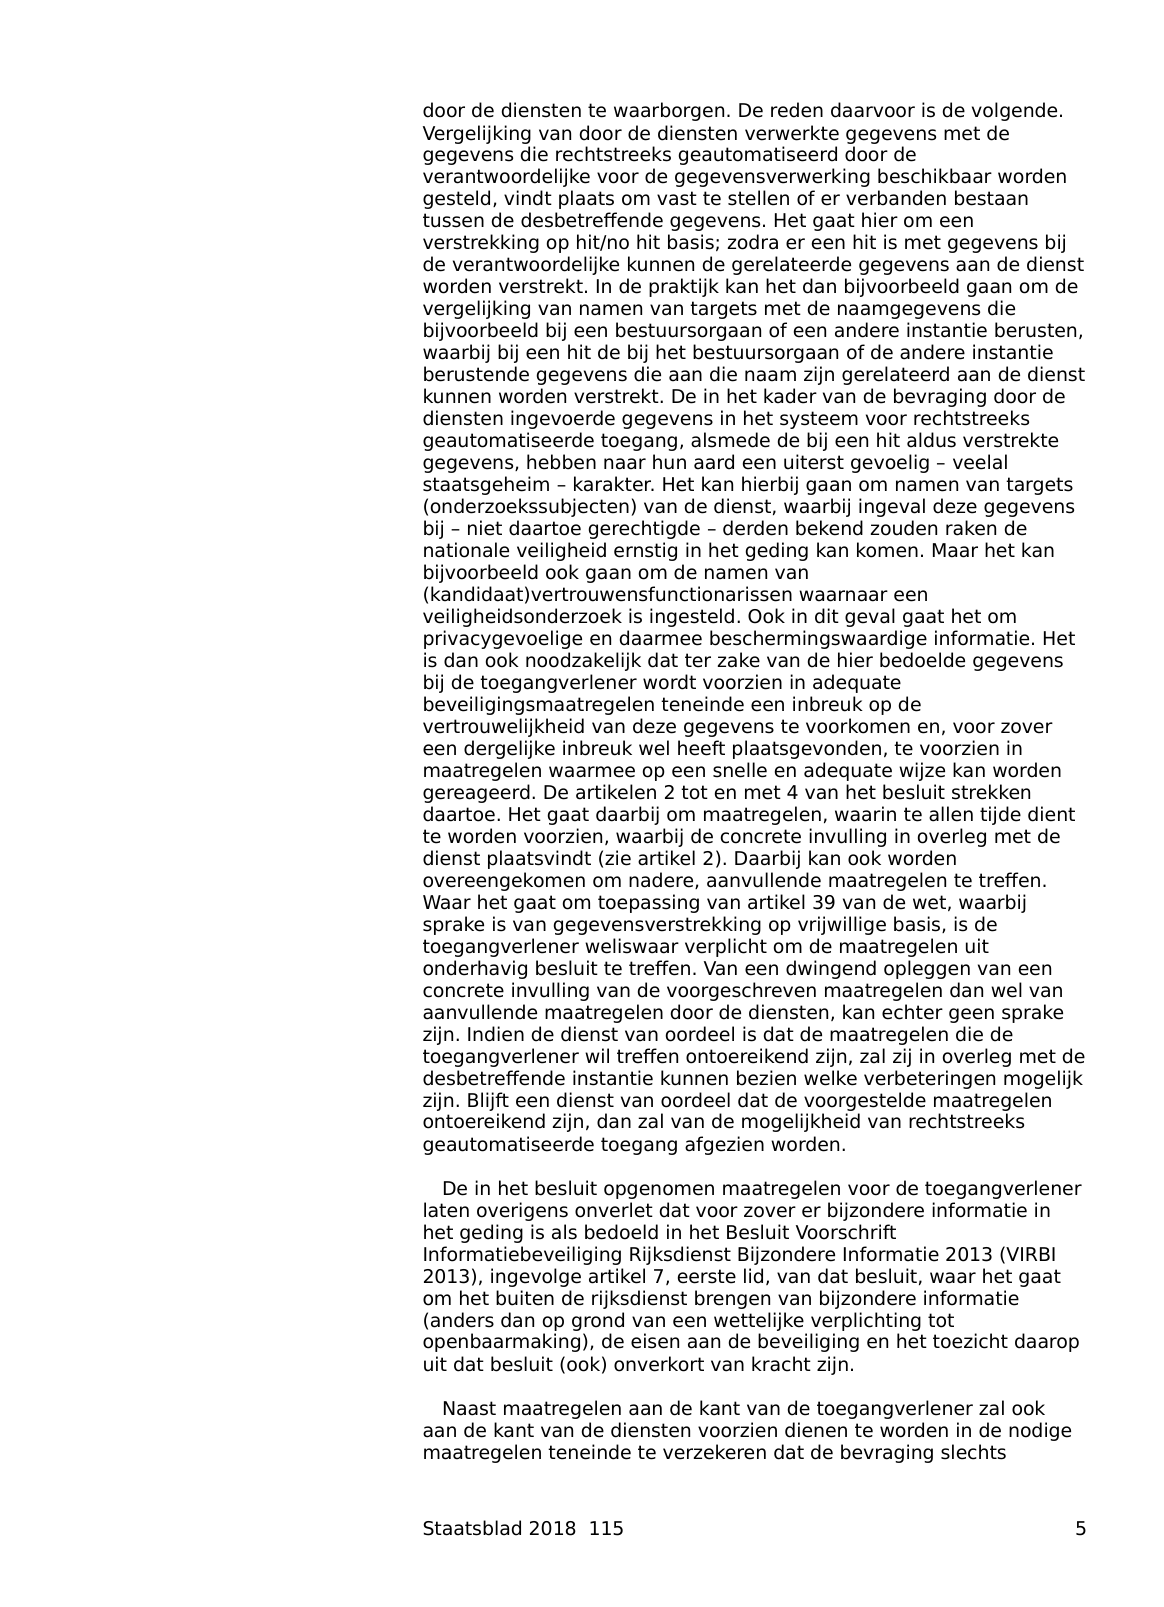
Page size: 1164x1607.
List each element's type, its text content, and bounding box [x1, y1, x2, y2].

text door de diensten te waarborgen. De reden daarvoor is de volgende. Vergelijking van door de diensten verwerkte gegevens met de gegevens die rechtstreeks geautomatiseerd door de verantwoordelijke voor de gegevensverwerking beschikbaar worden gesteld, vindt plaats om vast te stellen of er verbanden bestaan tussen de desbetreffende gegevens. Het gaat hier om een verstrekking op hit/no hit basis; zodra er een hit is met gegevens bij de verantwoordelijke kunnen de gerelateerde gegevens aan de dienst worden verstrekt. In de praktijk kan het dan bijvoorbeeld gaan om de vergelijking van namen van targets met de naamgegevens die bijvoorbeeld bij een bestuursorgaan of een andere instantie berusten, waarbij bij een hit de bij het bestuursorgaan of de andere instantie berustende gegevens die aan die naam zijn gerelateerd aan de dienst kunnen worden verstrekt. De in het kader van de bevraging door de diensten ingevoerde gegevens in het systeem voor rechtstreeks geautomatiseerde toegang, alsmede de bij een hit aldus verstrekte gegevens, hebben naar hun aard een uiterst gevoelig – veelal staatsgeheim – karakter. Het kan hierbij gaan om namen van targets (onderzoekssubjecten) van de dienst, waarbij ingeval deze gegevens bij – niet daartoe gerechtigde – derden bekend zouden raken de nationale veiligheid ernstig in het geding kan komen. Maar het kan bijvoorbeeld ook gaan om de namen van (kandidaat)vertrouwensfunctionarissen waarnaar een veiligheidsonderzoek is ingesteld. Ook in dit geval gaat het om privacygevoelige en daarmee beschermingswaardige informatie. Het is dan ook noodzakelijk dat ter zake van de hier bedoelde gegevens bij de toegangverlener wordt voorzien in adequate beveiligingsmaatregelen teneinde een inbreuk op de vertrouwelijkheid van deze gegevens te voorkomen en, voor zover een dergelijke inbreuk wel heeft plaatsgevonden, te voorzien in maatregelen waarmee op een snelle en adequate wijze kan worden gereageerd. De artikelen 2 tot en met 4 van het besluit strekken daartoe. Het gaat daarbij om maatregelen, waarin te allen tijde dient te worden voorzien, waarbij de concrete invulling in overleg met de dienst plaatsvindt (zie artikel 2). Daarbij kan ook worden overeengekomen om nadere, aanvullende maatregelen te treffen. Waar het gaat om toepassing van artikel 39 van de wet, waarbij sprake is van gegevensverstrekking op vrijwillige basis, is de toegangverlener weliswaar verplicht om de maatregelen uit onderhavig besluit te treffen. Van een dwingend opleggen van een concrete invulling van de voorgeschreven maatregelen dan wel van aanvullende maatregelen door de diensten, kan echter geen sprake zijn. Indien de dienst van oordeel is dat de maatregelen die de toegangverlener wil treffen ontoereikend zijn, zal zij in overleg met de desbetreffende instantie kunnen bezien welke verbeteringen mogelijk zijn. Blijft een dienst van oordeel dat de voorgestelde maatregelen ontoereikend zijn, dan zal van de mogelijkheid van rechtstreeks geautomatiseerde toegang afgezien worden. [422, 100, 1087, 1155]
text Naast maatregelen aan de kant van de toegangverlener zal ook aan de kant van de diensten voorzien dienen te worden in de nodige maatregelen teneinde te verzekeren dat de bevraging slechts [422, 1398, 1087, 1463]
text De in het besluit opgenomen maatregelen voor de toegangverlener laten overigens onverlet dat voor zover er bijzondere informatie in het geding is als bedoeld in het Besluit Voorschrift Informatiebeveiliging Rijksdienst Bijzondere Informatie 2013 (VIRBI 2013), ingevolge artikel 7, eerste lid, van dat besluit, waar het gaat om het buiten de rijksdienst brengen van bijzondere informatie (anders dan op grond van een wettelijke verplichting tot openbaarmaking), de eisen aan de beveiliging en het toezicht daarop uit dat besluit (ook) onverkort van kracht zijn. [422, 1178, 1087, 1375]
